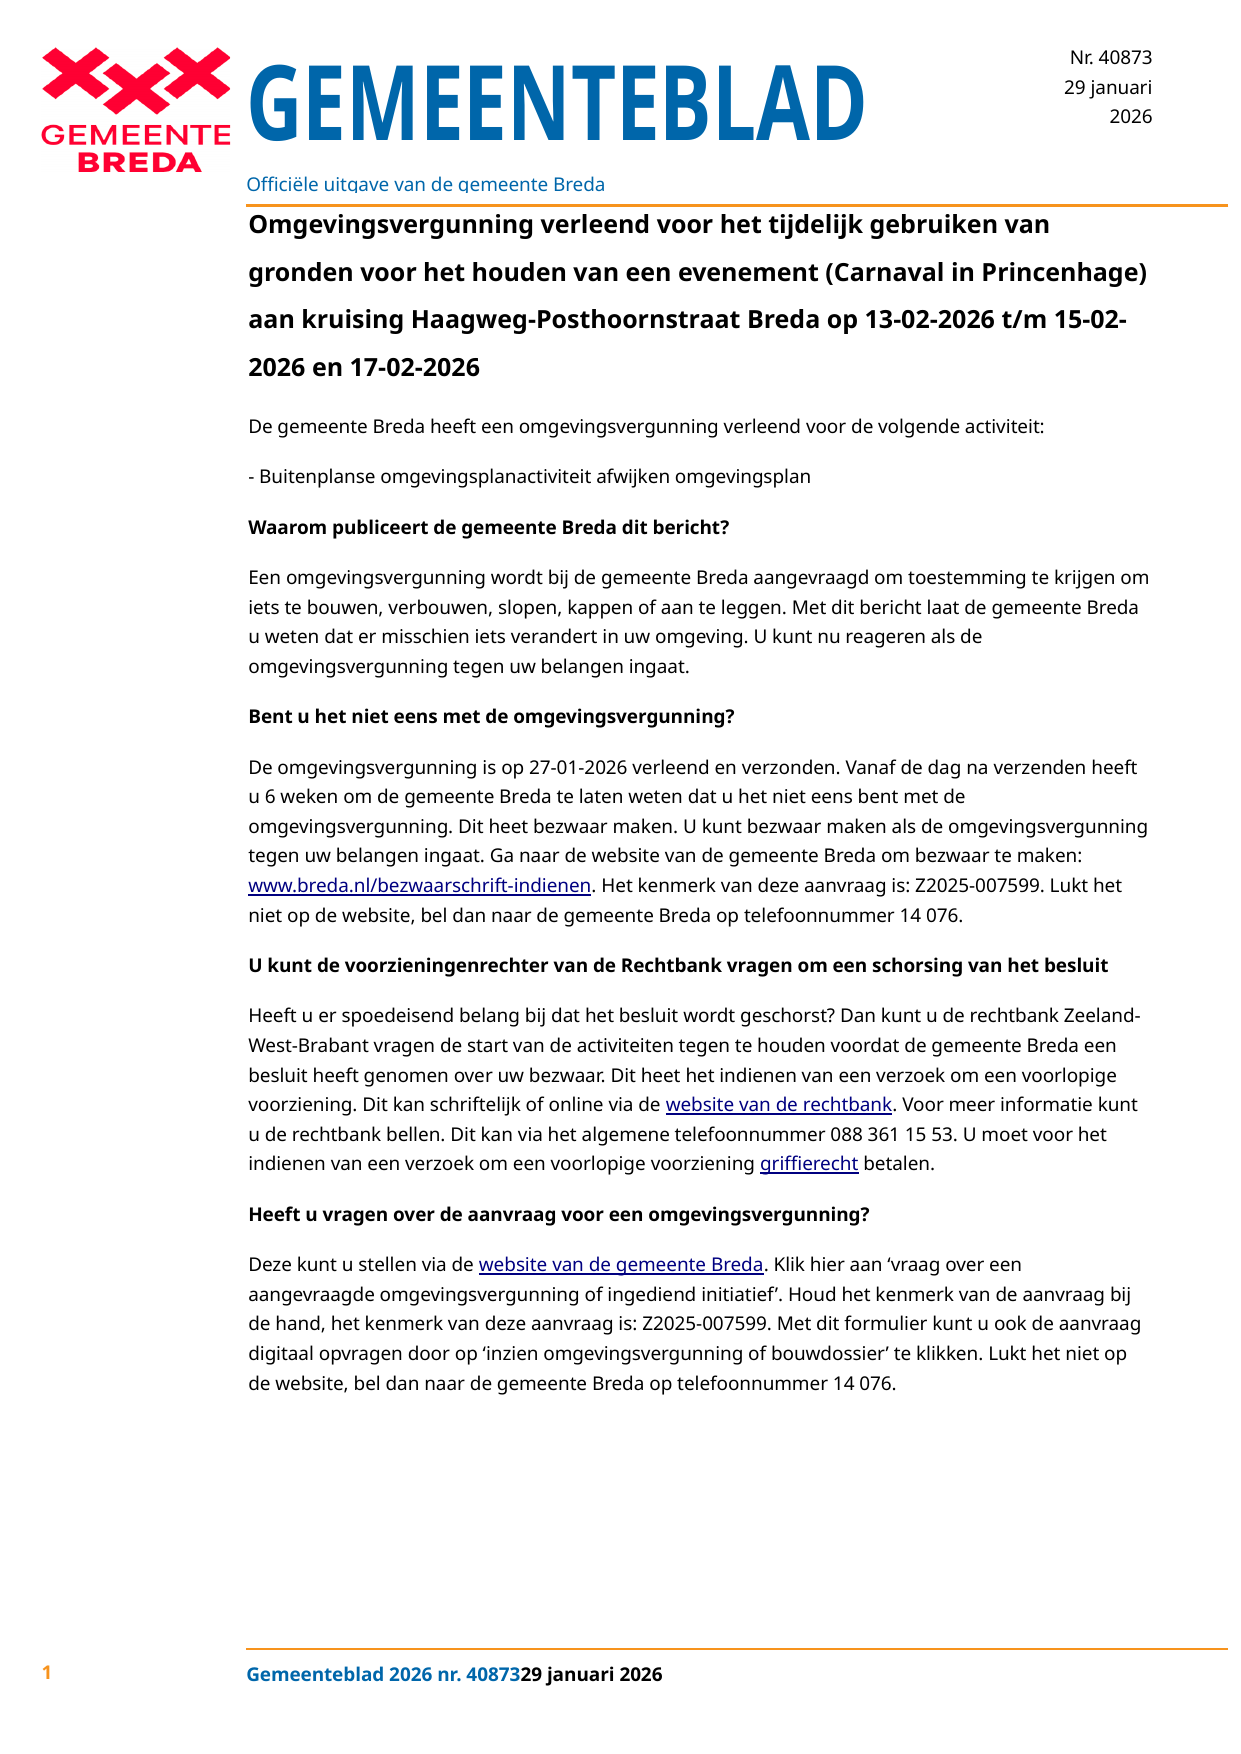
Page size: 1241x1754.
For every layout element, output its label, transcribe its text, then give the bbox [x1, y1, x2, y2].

text Heeft u er spoedeisend belang bij dat het besluit wordt geschorst? Dan kunt u de rechtbank Zeeland-West-Brabant vragen de start van de activiteiten tegen te houden voordat de gemeente Breda een besluit heeft genomen over uw bezwaar. Dit heet het indienen van een verzoek om een voorlopige voorziening. Dit kan schriftelijk of online via de website van de rechtbank. Voor meer informatie kunt u de rechtbank bellen. Dit kan via het algemene telefoonnummer 088 361 15 53. U moet voor het indienen van een verzoek om een voorlopige voorziening griffierecht betalen. [248, 1003, 1152, 1176]
picture [41, 47, 231, 172]
text De omgevingsvergunning is op 27-01-2026 verleend en verzonden. Vanaf de dag na verzenden heeft u 6 weken om de gemeente Breda te laten weten dat u het niet eens bent met de omgevingsvergunning. Dit heet bezwaar maken. U kunt bezwaar maken als de omgevingsvergunning tegen uw belangen ingaat. Ga naar de website van de gemeente Breda om bezwaar te maken: www.breda.nl/bezwaarschrift-indienen. Het kenmerk van deze aanvraag is: Z2025-007599. Lukt het niet op de website, bel dan naar de gemeente Breda op telefoonnummer 14 076. [248, 754, 1152, 928]
text Heeft u vragen over de aanvraag voor een omgevingsvergunning? [248, 1201, 1152, 1227]
text - Buitenplanse omgevingsplanactiviteit afwijken omgevingsplan [248, 463, 1152, 489]
text Omgevingsvergunning verleend voor het tijdelijk gebruiken van gronden voor het houden van een evenement (Carnaval in Princenhage) aan kruising Haagweg-Posthoornstraat Breda op 13-02-2026 t/m 15-02-2026 en 17-02-2026 [248, 207, 1152, 384]
text U kunt de voorzieningenrechter van de Rechtbank vragen om een schorsing van het besluit [248, 952, 1152, 978]
text De gemeente Breda heeft een omgevingsvergunning verleend voor de volgende activiteit: [248, 413, 1152, 439]
text Een omgevingsvergunning wordt bij de gemeente Breda aangevraagd om toestemming te krijgen om iets te bouwen, verbouwen, slopen, kappen of aan te leggen. Met dit bericht laat de gemeente Breda u weten dat er misschien iets verandert in uw omgeving. U kunt nu reageren als de omgevingsvergunning tegen uw belangen ingaat. [248, 564, 1152, 679]
text Bent u het niet eens met de omgevingsvergunning? [248, 703, 1152, 729]
text Deze kunt u stellen via de website van de gemeente Breda. Klik hier aan ‘vraag over een aangevraagde omgevingsvergunning of ingediend initiatief’. Houd het kenmerk van de aanvraag bij de hand, het kenmerk van deze aanvraag is: Z2025-007599. Met dit formulier kunt u ook de aanvraag digitaal opvragen door op ‘inzien omgevingsvergunning of bouwdossier’ te klikken. Lukt het niet op de website, bel dan naar de gemeente Breda op telefoonnummer 14 076. [248, 1251, 1152, 1396]
text Waarom publiceert de gemeente Breda dit bericht? [248, 514, 1152, 540]
